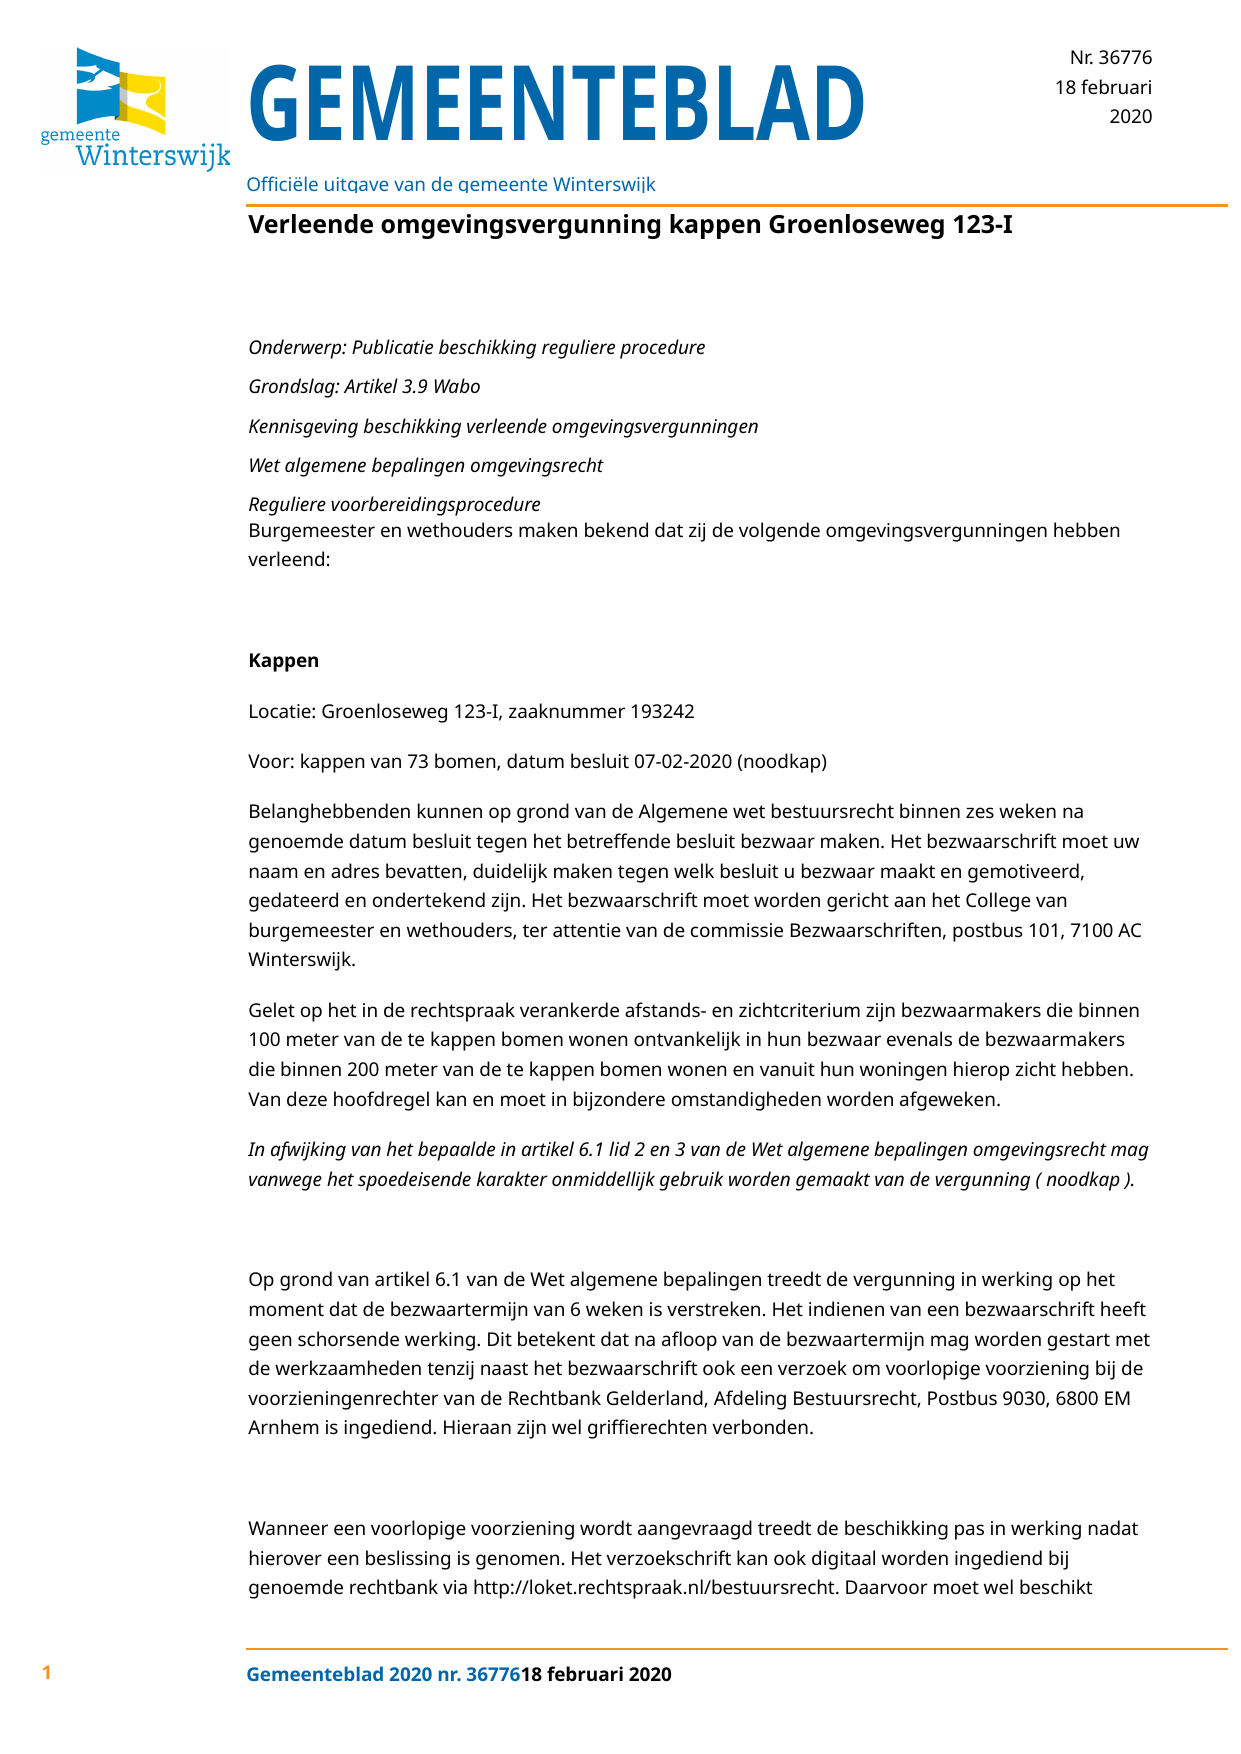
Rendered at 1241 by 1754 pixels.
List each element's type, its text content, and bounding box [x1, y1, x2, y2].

text Verleende omgevingsvergunning kappen Groenloseweg 123-I [248, 207, 1152, 241]
text Wanneer een voorlopige voorziening wordt aangevraagd treedt de beschikking pas in werking nadat hierover een beslissing is genomen. Het verzoekschrift kan ook digitaal worden ingediend bij genoemde rechtbank via http://loket.rechtspraak.nl/bestuursrecht. Daarvoor moet wel beschikt [248, 1515, 1152, 1600]
text Wet algemene bepalingen omgevingsrecht [248, 452, 1152, 478]
text Voor: kappen van 73 bomen, datum besluit 07-02-2020 (noodkap) [248, 748, 1152, 774]
text Locatie: Groenloseweg 123-I, zaaknummer 193242 [248, 698, 1152, 724]
text Op grond van artikel 6.1 van de Wet algemene bepalingen treedt de vergunning in werking op het moment dat de bezwaartermijn van 6 weken is verstreken. Het indienen van een bezwaarschrift heeft geen schorsende werking. Dit betekent dat na afloop van de bezwaartermijn mag worden gestart met de werkzaamheden tenzij naast het bezwaarschrift ook een verzoek om voorlopige voorziening bij de voorzieningenrechter van de Rechtbank Gelderland, Afdeling Bestuursrecht, Postbus 9030, 6800 EM Arnhem is ingediend. Hieraan zijn wel griffierechten verbonden. [248, 1267, 1152, 1440]
text Burgemeester en wethouders maken bekend dat zij de volgende omgevingsvergunningen hebben verleend: [248, 517, 1152, 572]
text In afwijking van het bepaalde in artikel 6.1 lid 2 en 3 van de Wet algemene bepalingen omgevingsrecht mag vanwege het spoedeisende karakter onmiddellijk gebruik worden gemaakt van de vergunning ( noodkap ). [248, 1136, 1152, 1192]
text Kennisgeving beschikking verleende omgevingsvergunningen [248, 413, 1152, 438]
text Belanghebbenden kunnen op grond van de Algemene wet bestuursrecht binnen zes weken na genoemde datum besluit tegen het betreffende besluit bezwaar maken. Het bezwaarschrift moet uw naam en adres bevatten, duidelijk maken tegen welk besluit u bezwaar maakt en gemotiveerd, gedateerd en ondertekend zijn. Het bezwaarschrift moet worden gericht aan het College van burgemeester en wethouders, ter attentie van de commissie Bezwaarschriften, postbus 101, 7100 AC Winterswijk. [248, 799, 1152, 972]
text Reguliere voorbereidingsprocedure [248, 491, 1152, 517]
text Gelet op het in de rechtspraak verankerde afstands- en zichtcriterium zijn bezwaarmakers die binnen 100 meter van de te kappen bomen wonen ontvankelijk in hun bezwaar evenals de bezwaarmakers die binnen 200 meter van de te kappen bomen wonen en vanuit hun woningen hierop zicht hebben. Van deze hoofdregel kan en moet in bijzondere omstandigheden worden afgeweken. [248, 997, 1152, 1112]
picture [225, 153, 231, 162]
text Onderwerp: Publicatie beschikking reguliere procedure [248, 334, 1152, 360]
text Kappen [248, 647, 1152, 673]
picture [41, 47, 231, 172]
text Grondslag: Artikel 3.9 Wabo [248, 373, 1152, 399]
